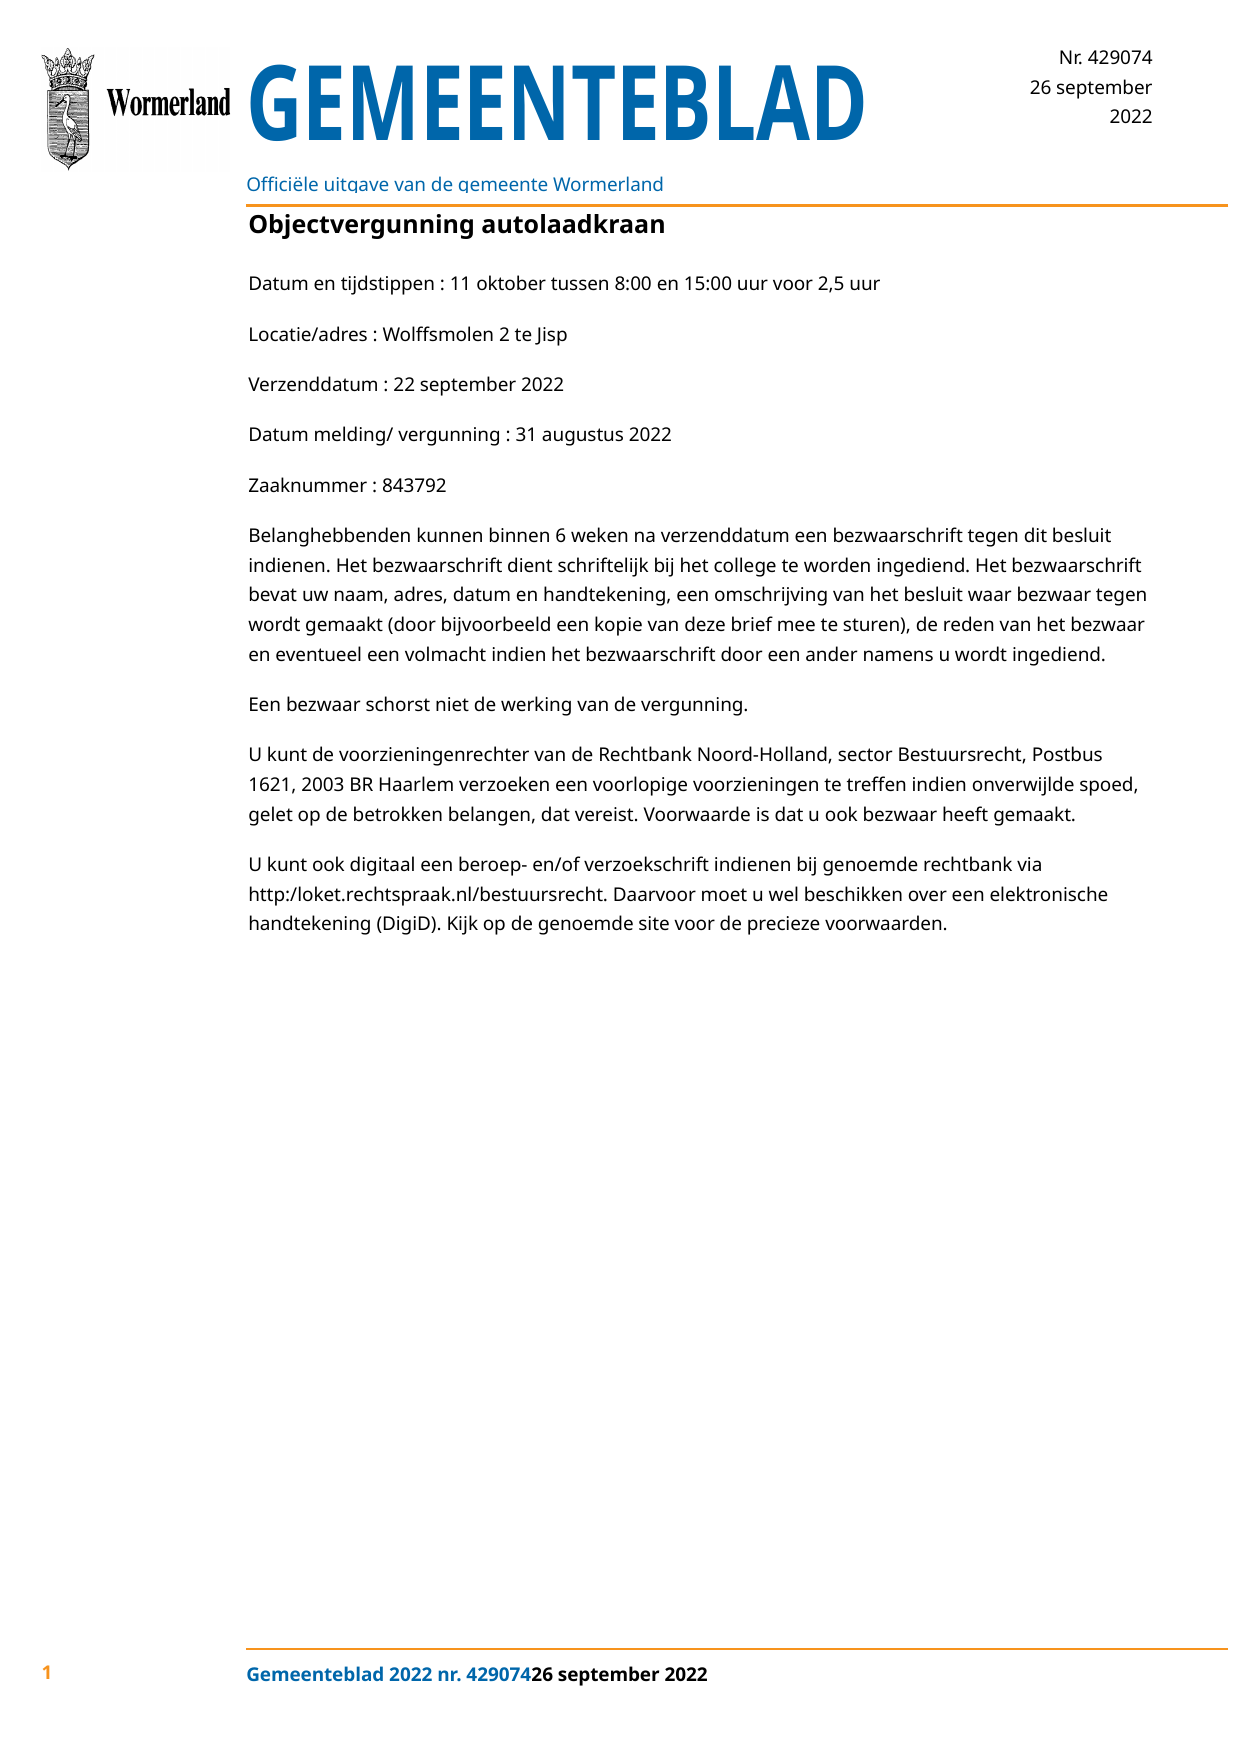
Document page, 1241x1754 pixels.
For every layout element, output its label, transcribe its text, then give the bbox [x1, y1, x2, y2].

text Zaaknummer : 843792 [248, 472, 1152, 498]
text U kunt ook digitaal een beroep- en/of verzoekschrift indienen bij genoemde rechtbank via http:/loket.rechtspraak.nl/bestuursrecht. Daarvoor moet u wel beschikken over een elektronische handtekening (DigiD). Kijk op de genoemde site voor de precieze voorwaarden. [248, 851, 1152, 936]
picture [41, 47, 231, 172]
text Verzenddatum : 22 september 2022 [248, 371, 1152, 397]
text Belanghebbenden kunnen binnen 6 weken na verzenddatum een bezwaarschrift tegen dit besluit indienen. Het bezwaarschrift dient schriftelijk bij het college te worden ingediend. Het bezwaarschrift bevat uw naam, adres, datum en handtekening, een omschrijving van het besluit waar bezwaar tegen wordt gemaakt (door bijvoorbeeld een kopie van deze brief mee te sturen), de reden van het bezwaar en eventueel een volmacht indien het bezwaarschrift door een ander namens u wordt ingediend. [248, 522, 1152, 666]
text Een bezwaar schorst niet de werking van de vergunning. [248, 691, 1152, 717]
text Objectvergunning autolaadkraan [248, 207, 1152, 241]
text Locatie/adres : Wolffsmolen 2 te Jisp [248, 321, 1152, 346]
text Datum en tijdstippen : 11 oktober tussen 8:00 en 15:00 uur voor 2,5 uur [248, 270, 1152, 296]
text Datum melding/ vergunning : 31 augustus 2022 [248, 422, 1152, 447]
text U kunt de voorzieningenrechter van de Rechtbank Noord-Holland, sector Bestuursrecht, Postbus 1621, 2003 BR Haarlem verzoeken een voorlopige voorzieningen te treffen indien onverwijlde spoed, gelet op de betrokken belangen, dat vereist. Voorwaarde is dat u ook bezwaar heeft gemaakt. [248, 742, 1152, 826]
